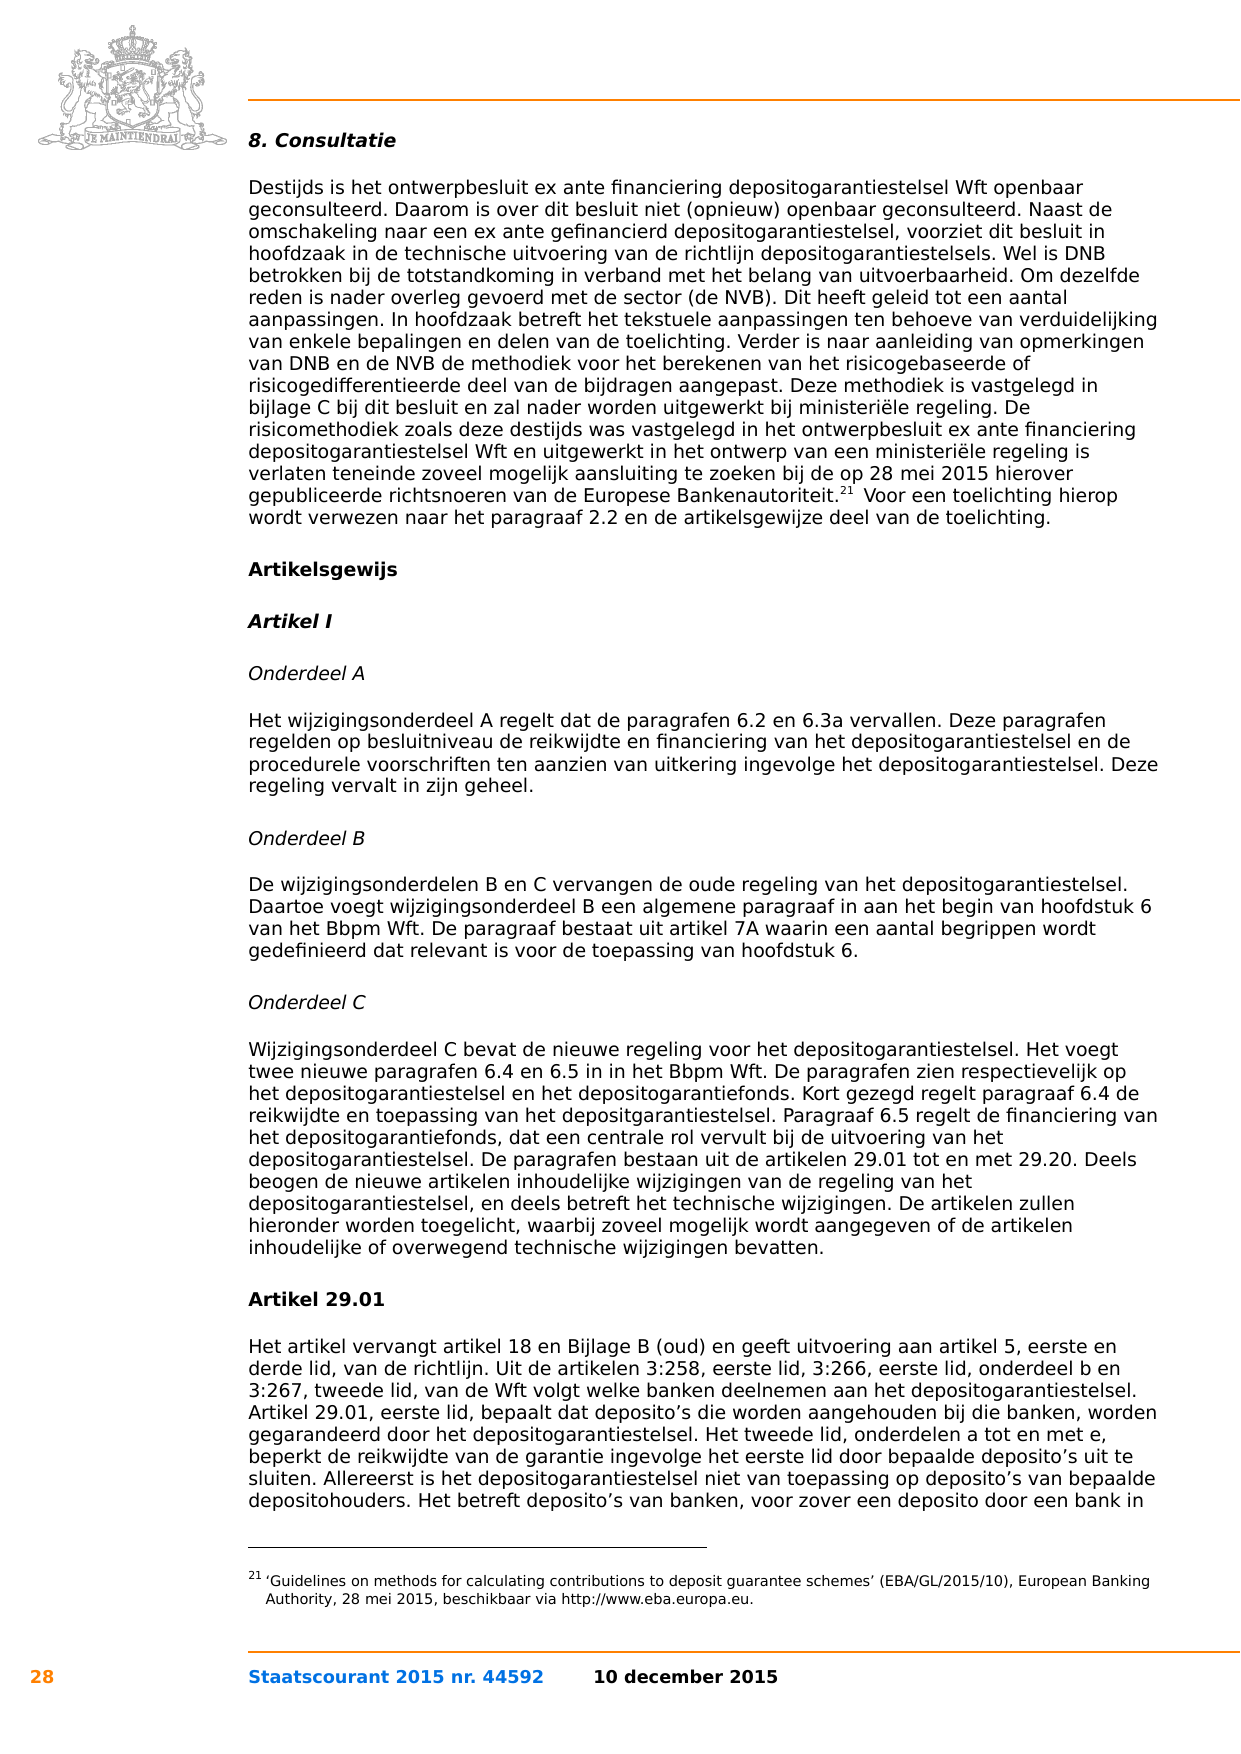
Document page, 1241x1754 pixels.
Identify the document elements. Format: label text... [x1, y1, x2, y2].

text Destijds is het ontwerpbesluit ex ante financiering depositogarantiestelsel Wft openbaar geconsulteerd. Daarom is over dit besluit niet (opnieuw) openbaar geconsulteerd. Naast de omschakeling naar een ex ante gefinancierd depositogarantiestelsel, voorziet dit besluit in hoofdzaak in de technische uitvoering van de richtlijn depositogarantiestelsels. Wel is DNB betrokken bij de totstandkoming in verband met het belang van uitvoerbaarheid. Om dezelfde reden is nader overleg gevoerd met de sector (de NVB). Dit heeft geleid tot een aantal aanpassingen. In hoofdzaak betreft het tekstuele aanpassingen ten behoeve van verduidelijking van enkele bepalingen en delen van de toelichting. Verder is naar aanleiding van opmerkingen van DNB en de NVB de methodiek voor het berekenen van het risicogebaseerde of risicogedifferentieerde deel van de bijdragen aangepast. Deze methodiek is vastgelegd in bijlage C bij dit besluit en zal nader worden uitgewerkt bij ministeriële regeling. De risicomethodiek zoals deze destijds was vastgelegd in het ontwerpbesluit ex ante financiering depositogarantiestelsel Wft en uitgewerkt in het ontwerp van een ministeriële regeling is verlaten teneinde zoveel mogelijk aansluiting te zoeken bij de op 28 mei 2015 hierover gepubliceerde richtsnoeren van de Europese Bankenautoriteit. Voor een toelichting hierop wordt verwezen naar het paragraaf 2.2 en de artikelsgewijze deel van de toelichting. [248, 177, 1163, 528]
picture [38, 25, 227, 150]
text Wijzigingsonderdeel C bevat de nieuwe regeling voor het depositogarantiestelsel. Het voegt twee nieuwe paragrafen 6.4 en 6.5 in in het Bbpm Wft. De paragrafen zien respectievelijk op het depositogarantiestelsel en het depositogarantiefonds. Kort gezegd regelt paragraaf 6.4 de reikwijdte en toepassing van het depositgarantiestelsel. Paragraaf 6.5 regelt de financiering van het depositogarantiefonds, dat een centrale rol vervult bij de uitvoering van het depositogarantiestelsel. De paragrafen bestaan uit de artikelen 29.01 tot en met 29.20. Deels beogen de nieuwe artikelen inhoudelijke wijzigingen van de regeling van het depositogarantiestelsel, en deels betreft het technische wijzigingen. De artikelen zullen hieronder worden toegelicht, waarbij zoveel mogelijk wordt aangegeven of de artikelen inhoudelijke of overwegend technische wijzigingen bevatten. [248, 1039, 1163, 1259]
subtitle Onderdeel A [248, 662, 1163, 684]
text De wijzigingsonderdelen B en C vervangen de oude regeling van het depositogarantiestelsel. Daartoe voegt wijzigingsonderdeel B een algemene paragraaf in aan het begin van hoofdstuk 6 van het Bbpm Wft. De paragraaf bestaat uit artikel 7A waarin een aantal begrippen wordt gedefinieerd dat relevant is voor de toepassing van hoofdstuk 6. [248, 874, 1163, 962]
subtitle Artikelsgewijs [248, 558, 1163, 581]
subtitle Artikel 29.01 [248, 1289, 1163, 1311]
text Het artikel vervangt artikel 18 en Bijlage B (oud) en geeft uitvoering aan artikel 5, eerste en derde lid, van de richtlijn. Uit de artikelen 3:258, eerste lid, 3:266, eerste lid, onderdeel b en 3:267, tweede lid, van de Wft volgt welke banken deelnemen aan het depositogarantiestelsel. Artikel 29.01, eerste lid, bepaalt dat deposito’s die worden aangehouden bij die banken, worden gegarandeerd door het depositogarantiestelsel. Het tweede lid, onderdelen a tot en met e, beperkt de reikwijdte van de garantie ingevolge het eerste lid door bepaalde deposito’s uit te sluiten. Allereerst is het depositogarantiestelsel niet van toepassing op deposito’s van bepaalde depositohouders. Het betreft deposito’s van banken, voor zover een deposito door een bank in [248, 1336, 1163, 1512]
text Het wijzigingsonderdeel A regelt dat de paragrafen 6.2 en 6.3a vervallen. Deze paragrafen regelden op besluitniveau de reikwijdte en financiering van het depositogarantiestelsel en de procedurele voorschriften ten aanzien van uitkering ingevolge het depositogarantiestelsel. Deze regeling vervalt in zijn geheel. [248, 709, 1163, 797]
subtitle Onderdeel B [248, 827, 1163, 849]
text ‘Guidelines on methods for calculating contributions to deposit guarantee schemes’ (EBA/GL/2015/10), European Banking Authority, 28 mei 2015, beschikbaar via http://www.eba.europa.eu. [248, 1569, 1163, 1608]
subtitle 8. Consultatie [248, 130, 1163, 152]
subtitle Artikel I [248, 611, 1163, 632]
subtitle Onderdeel C [248, 992, 1163, 1014]
